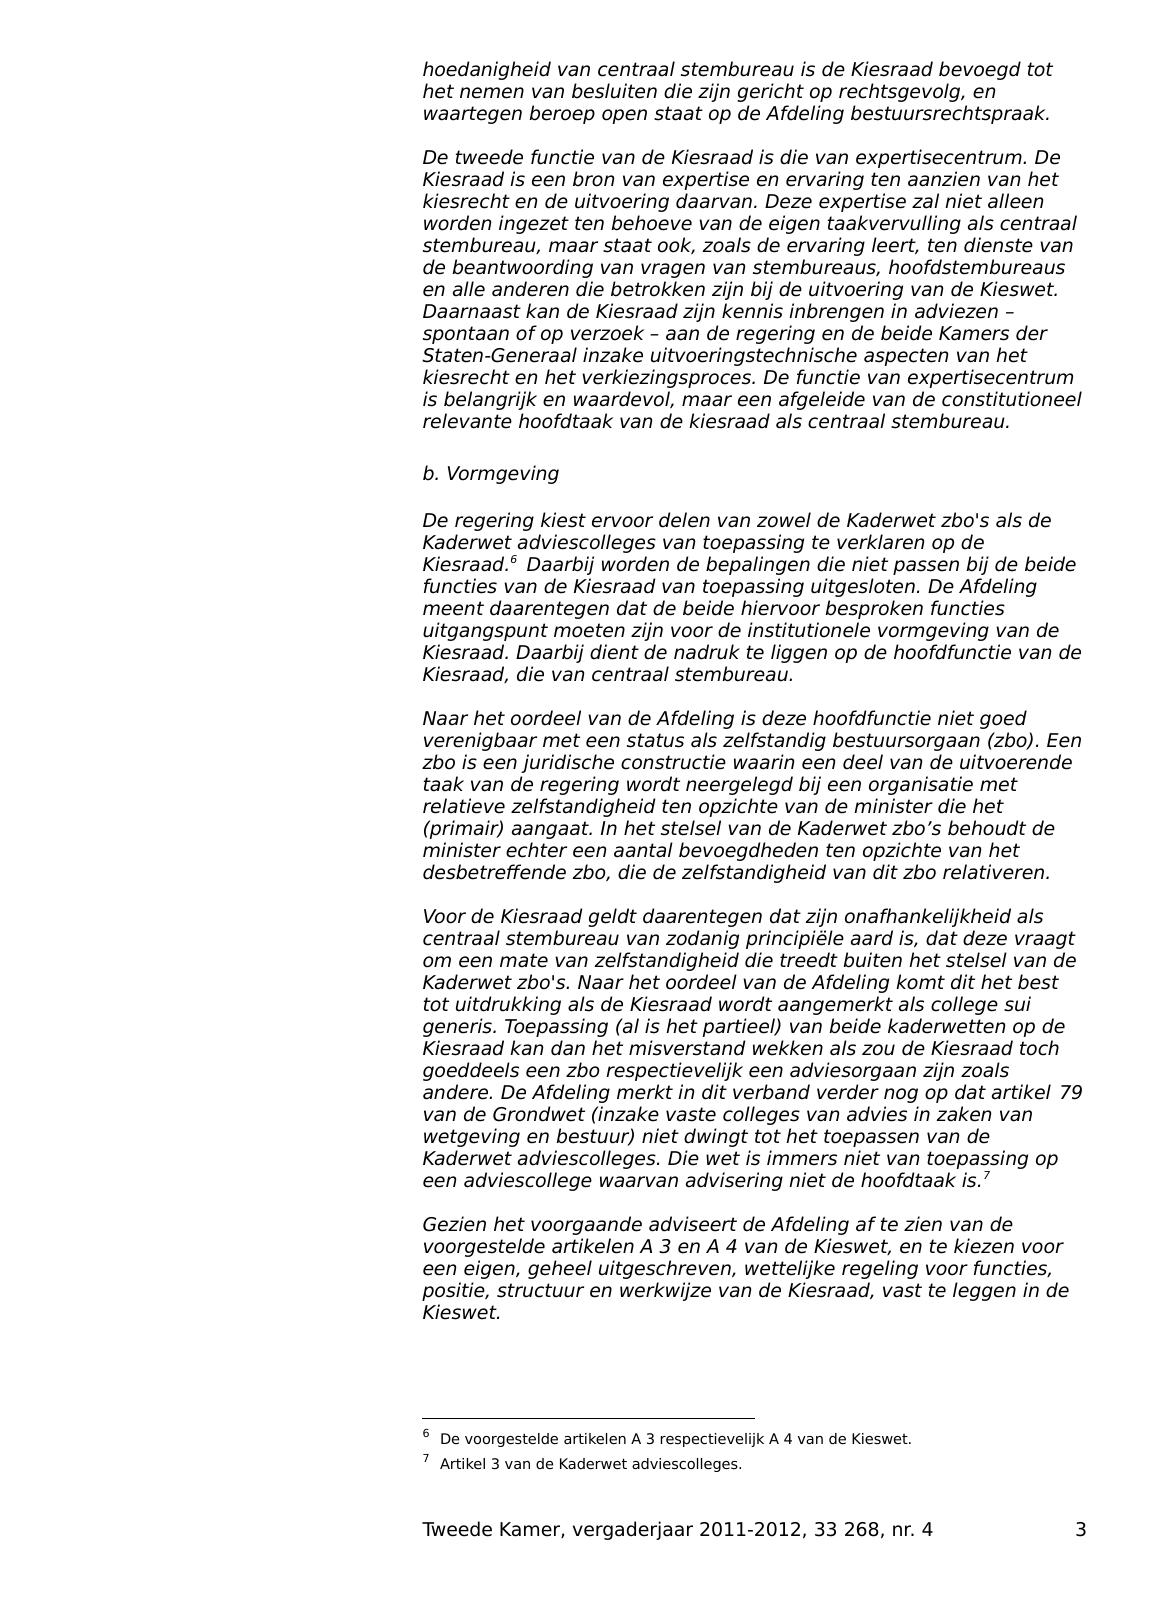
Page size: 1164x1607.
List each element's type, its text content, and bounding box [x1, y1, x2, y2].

text De voorgestelde artikelen A 3 respectievelijk A 4 van de Kieswet. [422, 1427, 1087, 1449]
text De regering kiest ervoor delen van zowel de Kaderwet zbo's als de Kaderwet adviescolleges van toepassing te verklaren op de Kiesraad. Daarbij worden de bepalingen die niet passen bij de beide functies van de Kiesraad van toepassing uitgesloten. De Afdeling meent daarentegen dat de beide hiervoor besproken functies uitgangspunt moeten zijn voor de institutionele vormgeving van de Kiesraad. Daarbij dient de nadruk te liggen op de hoofdfunctie van de Kiesraad, die van centraal stembureau. [422, 510, 1087, 686]
text Gezien het voorgaande adviseert de Afdeling af te zien van de voorgestelde artikelen A 3 en A 4 van de Kieswet, en te kiezen voor een eigen, geheel uitgeschreven, wettelijke regeling voor functies, positie, structuur en werkwijze van de Kiesraad, vast te leggen in de Kieswet. [422, 1214, 1087, 1324]
subtitle b. Vormgeving [422, 463, 1087, 485]
text Voor de Kiesraad geldt daarentegen dat zijn onafhankelijkheid als centraal stembureau van zodanig principiële aard is, dat deze vraagt om een mate van zelfstandigheid die treedt buiten het stelsel van de Kaderwet zbo's. Naar het oordeel van de Afdeling komt dit het best tot uitdrukking als de Kiesraad wordt aangemerkt als college sui generis. Toepassing (al is het partieel) van beide kaderwetten op de Kiesraad kan dan het misverstand wekken als zou de Kiesraad toch goeddeels een zbo respectievelijk een adviesorgaan zijn zoals andere. De Afdeling merkt in dit verband verder nog op dat artikel 79 van de Grondwet (inzake vaste colleges van advies in zaken van wetgeving en bestuur) niet dwingt tot het toepassen van de Kaderwet adviescolleges. Die wet is immers niet van toepassing op een adviescollege waarvan advisering niet de hoofdtaak is. [422, 906, 1087, 1192]
text De tweede functie van de Kiesraad is die van expertisecentrum. De Kiesraad is een bron van expertise en ervaring ten aanzien van het kiesrecht en de uitvoering daarvan. Deze expertise zal niet alleen worden ingezet ten behoeve van de eigen taakvervulling als centraal stembureau, maar staat ook, zoals de ervaring leert, ten dienste van de beantwoording van vragen van stembureaus, hoofdstembureaus en alle anderen die betrokken zijn bij de uitvoering van de Kieswet. Daarnaast kan de Kiesraad zijn kennis inbrengen in adviezen – spontaan of op verzoek – aan de regering en de beide Kamers der Staten-Generaal inzake uitvoeringstechnische aspecten van het kiesrecht en het verkiezingsproces. De functie van expertisecentrum is belangrijk en waardevol, maar een afgeleide van de constitutioneel relevante hoofdtaak van de kiesraad als centraal stembureau. [422, 147, 1087, 433]
text Artikel 3 van de Kaderwet adviescolleges. [422, 1452, 1087, 1474]
text hoedanigheid van centraal stembureau is de Kiesraad bevoegd tot het nemen van besluiten die zijn gericht op rechtsgevolg, en waartegen beroep open staat op de Afdeling bestuursrechtspraak. [422, 59, 1087, 125]
text Naar het oordeel van de Afdeling is deze hoofdfunctie niet goed verenigbaar met een status als zelfstandig bestuursorgaan (zbo). Een zbo is een juridische constructie waarin een deel van de uitvoerende taak van de regering wordt neergelegd bij een organisatie met relatieve zelfstandigheid ten opzichte van de minister die het (primair) aangaat. In het stelsel van de Kaderwet zbo’s behoudt de minister echter een aantal bevoegdheden ten opzichte van het desbetreffende zbo, die de zelfstandigheid van dit zbo relativeren. [422, 708, 1087, 884]
